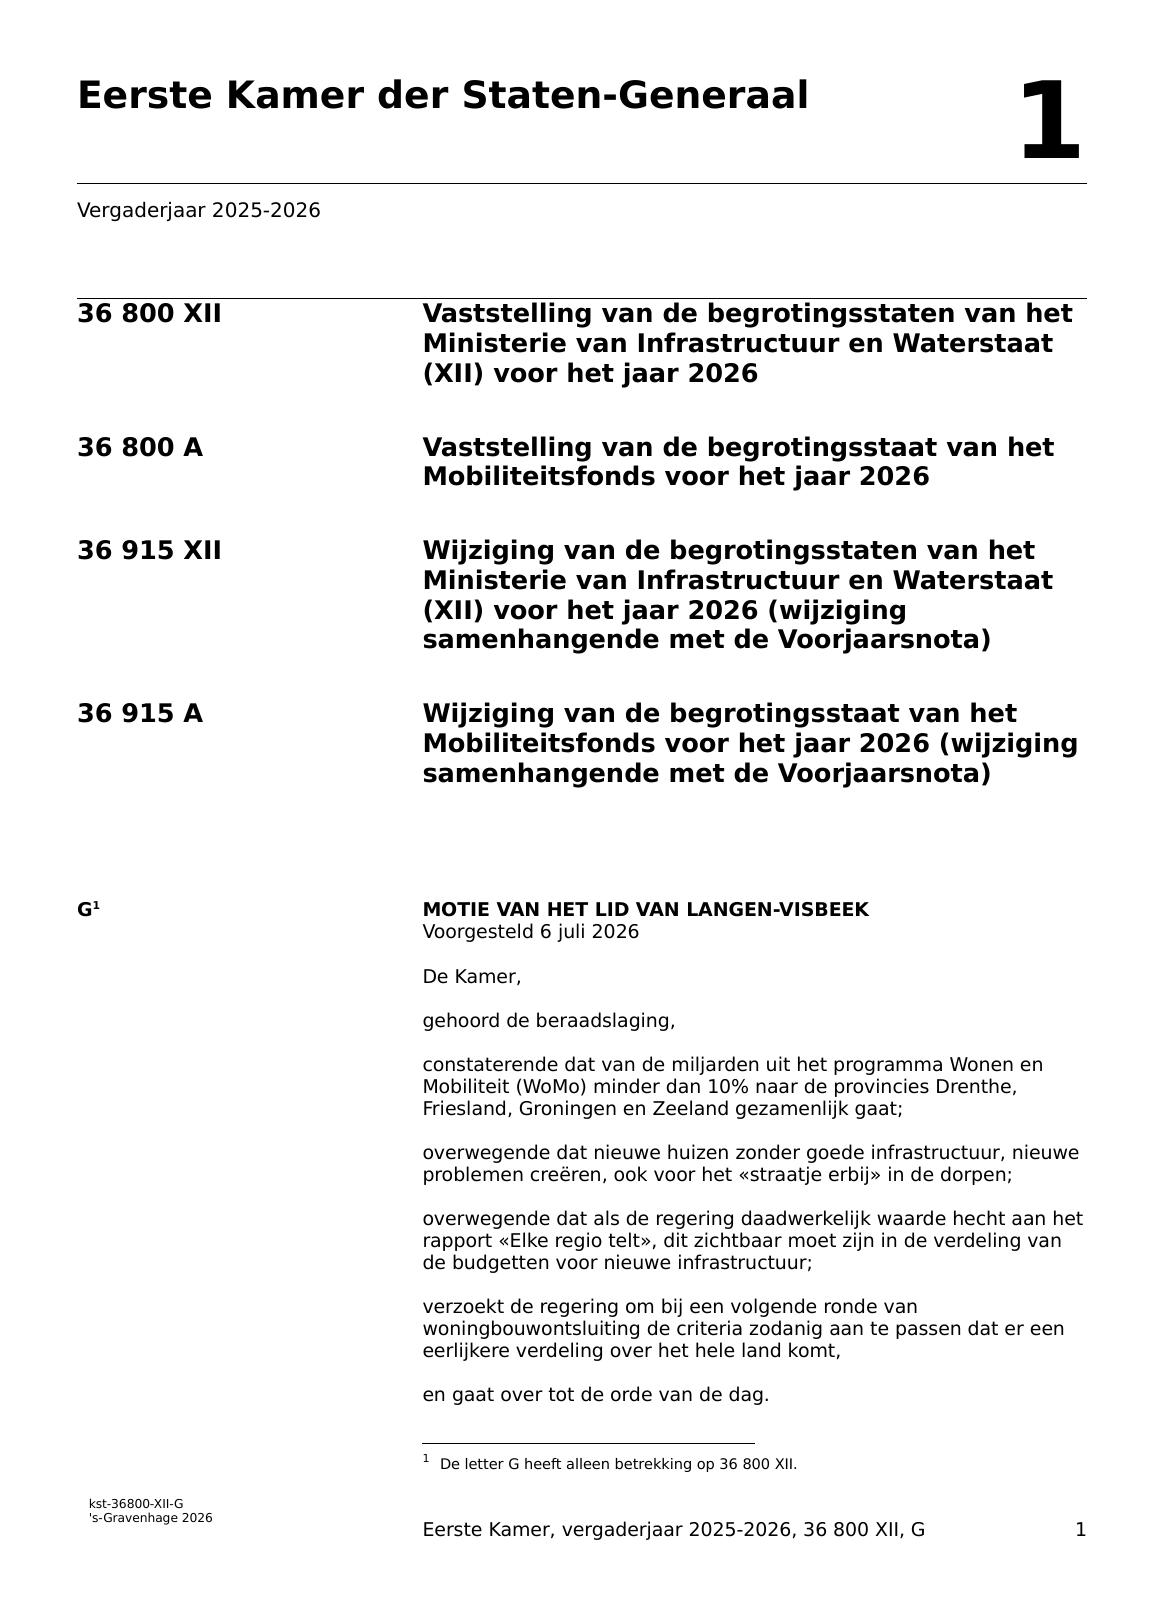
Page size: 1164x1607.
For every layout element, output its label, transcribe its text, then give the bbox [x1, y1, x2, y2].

text en gaat over tot de orde van de dag. [422, 1384, 1087, 1406]
text 's-Gravenhage 2026 [88, 1511, 323, 1525]
subtitle 36 915 A Wijziging van de begrotingsstaat van het Mobiliteitsfonds voor het jaar 2026 (wijziging samenhangende met de Voorjaarsnota) [77, 699, 1087, 788]
text Voorgesteld 6 juli 2026 [422, 921, 1087, 943]
text constaterende dat van de miljarden uit het programma Wonen en Mobiliteit (WoMo) minder dan 10% naar de provincies Drenthe, Friesland, Groningen en Zeeland gezamenlijk gaat; [422, 1054, 1087, 1120]
text De Kamer, [422, 966, 1087, 987]
table_cell Vergaderjaar 2025-2026 [77, 184, 1087, 298]
subtitle 36 800 XII Vaststelling van de begrotingsstaten van het Ministerie van Infrastructuur en Waterstaat (XII) voor het jaar 2026 [77, 299, 1087, 388]
text gehoord de beraadslaging, [422, 1010, 1087, 1032]
text verzoekt de regering om bij een volgende ronde van woningbouwontsluiting de criteria zodanig aan te passen dat er een eerlijkere verdeling over het hele land komt, [422, 1296, 1087, 1362]
subtitle 36 915 XII Wijziging van de begrotingsstaten van het Ministerie van Infrastructuur en Waterstaat (XII) voor het jaar 2026 (wijziging samenhangende met de Voorjaarsnota) [77, 536, 1087, 655]
text overwegende dat als de regering daadwerkelijk waarde hecht aan het rapport «Elke regio telt», dit zichtbaar moet zijn in de verdeling van de budgetten voor nieuwe infrastructuur; [422, 1208, 1087, 1274]
text De letter G heeft alleen betrekking op 36 800 XII. [422, 1452, 1087, 1474]
table_header Eerste Kamer der Staten-Generaal [77, 59, 886, 183]
subtitle 36 800 A Vaststelling van de begrotingsstaat van het Mobiliteitsfonds voor het jaar 2026 [77, 432, 1087, 492]
text kst-36800-XII-G [88, 1497, 323, 1511]
text overwegende dat nieuwe huizen zonder goede infrastructuur, nieuwe problemen creëren, ook voor het «straatje erbij» in de dorpen; [422, 1142, 1087, 1186]
subtitle G MOTIE VAN HET LID VAN LANGEN-VISBEEK [77, 899, 1087, 921]
table_header 1 [886, 59, 1087, 183]
